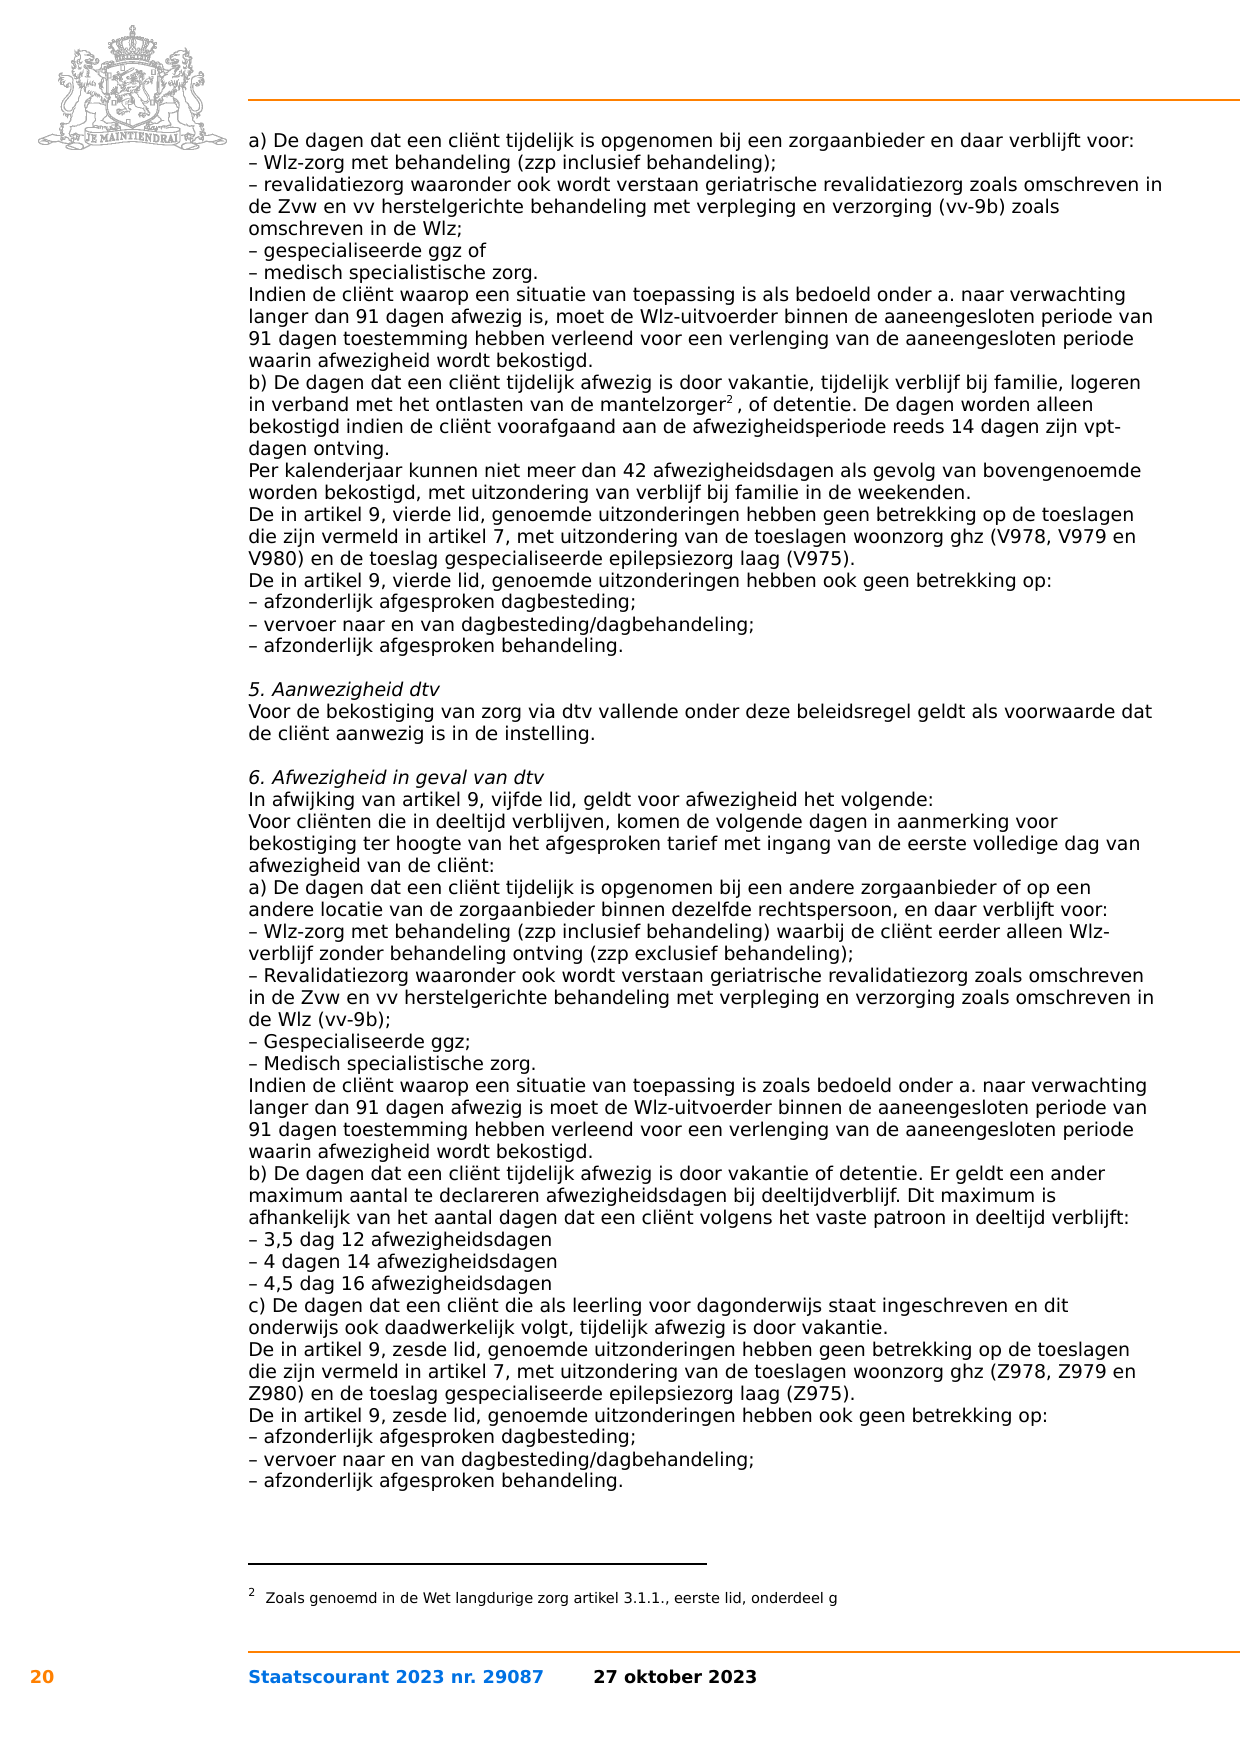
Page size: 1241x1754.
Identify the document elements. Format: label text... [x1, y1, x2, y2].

text Voor cliënten die in deeltijd verblijven, komen de volgende dagen in aanmerking voor bekostiging ter hoogte van het afgesproken tarief met ingang van de eerste volledige dag van afwezigheid van de cliënt: [248, 811, 1163, 877]
text – 3,5 dag 12 afwezigheidsdagen [248, 1229, 1163, 1251]
text Per kalenderjaar kunnen niet meer dan 42 afwezigheidsdagen als gevolg van bovengenoemde worden bekostigd, met uitzondering van verblijf bij familie in de weekenden. [248, 459, 1163, 503]
text – Wlz-zorg met behandeling (zzp inclusief behandeling); [248, 152, 1163, 174]
text b) De dagen dat een cliënt tijdelijk afwezig is door vakantie, tijdelijk verblijf bij familie, logeren in verband met het ontlasten van de mantelzorger, of detentie. De dagen worden alleen bekostigd indien de cliënt voorafgaand aan de afwezigheidsperiode reeds 14 dagen zijn vpt-dagen ontving. [248, 372, 1163, 459]
text De in artikel 9, zesde lid, genoemde uitzonderingen hebben ook geen betrekking op: [248, 1404, 1163, 1426]
text – afzonderlijk afgesproken dagbesteding; [248, 1426, 1163, 1448]
text – revalidatiezorg waaronder ook wordt verstaan geriatrische revalidatiezorg zoals omschreven in de Zvw en vv herstelgerichte behandeling met verpleging en verzorging (vv-9b) zoals omschreven in de Wlz; [248, 174, 1163, 240]
text – Medisch specialistische zorg. [248, 1053, 1163, 1075]
text De in artikel 9, vierde lid, genoemde uitzonderingen hebben geen betrekking op de toeslagen die zijn vermeld in artikel 7, met uitzondering van de toeslagen woonzorg ghz (V978, V979 en V980) en de toeslag gespecialiseerde epilepsiezorg laag (V975). [248, 503, 1163, 569]
text b) De dagen dat een cliënt tijdelijk afwezig is door vakantie of detentie. Er geldt een ander maximum aantal te declareren afwezigheidsdagen bij deeltijdverblijf. Dit maximum is afhankelijk van het aantal dagen dat een cliënt volgens het vaste patroon in deeltijd verblijft: [248, 1163, 1163, 1229]
text – vervoer naar en van dagbesteding/dagbehandeling; [248, 613, 1163, 635]
text – 4 dagen 14 afwezigheidsdagen [248, 1251, 1163, 1273]
subtitle 6. Afwezigheid in geval van dtv [248, 767, 1163, 789]
text – afzonderlijk afgesproken behandeling. [248, 635, 1163, 657]
text – afzonderlijk afgesproken dagbesteding; [248, 591, 1163, 613]
text – gespecialiseerde ggz of [248, 240, 1163, 262]
text De in artikel 9, vierde lid, genoemde uitzonderingen hebben ook geen betrekking op: [248, 569, 1163, 591]
text Indien de cliënt waarop een situatie van toepassing is als bedoeld onder a. naar verwachting langer dan 91 dagen afwezig is, moet de Wlz-uitvoerder binnen de aaneengesloten periode van 91 dagen toestemming hebben verleend voor een verlenging van de aaneengesloten periode waarin afwezigheid wordt bekostigd. [248, 284, 1163, 372]
text In afwijking van artikel 9, vijfde lid, geldt voor afwezigheid het volgende: [248, 789, 1163, 811]
text Voor de bekostiging van zorg via dtv vallende onder deze beleidsregel geldt als voorwaarde dat de cliënt aanwezig is in de instelling. [248, 701, 1163, 745]
text – medisch specialistische zorg. [248, 262, 1163, 284]
subtitle 5. Aanwezigheid dtv [248, 679, 1163, 701]
text a) De dagen dat een cliënt tijdelijk is opgenomen bij een andere zorgaanbieder of op een andere locatie van de zorgaanbieder binnen dezelfde rechtspersoon, en daar verblijft voor: [248, 877, 1163, 921]
text Indien de cliënt waarop een situatie van toepassing is zoals bedoeld onder a. naar verwachting langer dan 91 dagen afwezig is moet de Wlz-uitvoerder binnen de aaneengesloten periode van 91 dagen toestemming hebben verleend voor een verlenging van de aaneengesloten periode waarin afwezigheid wordt bekostigd. [248, 1075, 1163, 1163]
picture [38, 25, 227, 150]
text – vervoer naar en van dagbesteding/dagbehandeling; [248, 1448, 1163, 1470]
text – Gespecialiseerde ggz; [248, 1031, 1163, 1053]
text – 4,5 dag 16 afwezigheidsdagen [248, 1273, 1163, 1294]
text a) De dagen dat een cliënt tijdelijk is opgenomen bij een zorgaanbieder en daar verblijft voor: [248, 130, 1163, 152]
text – Wlz-zorg met behandeling (zzp inclusief behandeling) waarbij de cliënt eerder alleen Wlz-verblijf zonder behandeling ontving (zzp exclusief behandeling); [248, 921, 1163, 965]
text – afzonderlijk afgesproken behandeling. [248, 1470, 1163, 1492]
text – Revalidatiezorg waaronder ook wordt verstaan geriatrische revalidatiezorg zoals omschreven in de Zvw en vv herstelgerichte behandeling met verpleging en verzorging zoals omschreven in de Wlz (vv-9b); [248, 965, 1163, 1031]
text De in artikel 9, zesde lid, genoemde uitzonderingen hebben geen betrekking op de toeslagen die zijn vermeld in artikel 7, met uitzondering van de toeslagen woonzorg ghz (Z978, Z979 en Z980) en de toeslag gespecialiseerde epilepsiezorg laag (Z975). [248, 1338, 1163, 1404]
text Zoals genoemd in de Wet langdurige zorg artikel 3.1.1., eerste lid, onderdeel g [248, 1586, 1163, 1608]
text c) De dagen dat een cliënt die als leerling voor dagonderwijs staat ingeschreven en dit onderwijs ook daadwerkelijk volgt, tijdelijk afwezig is door vakantie. [248, 1294, 1163, 1338]
